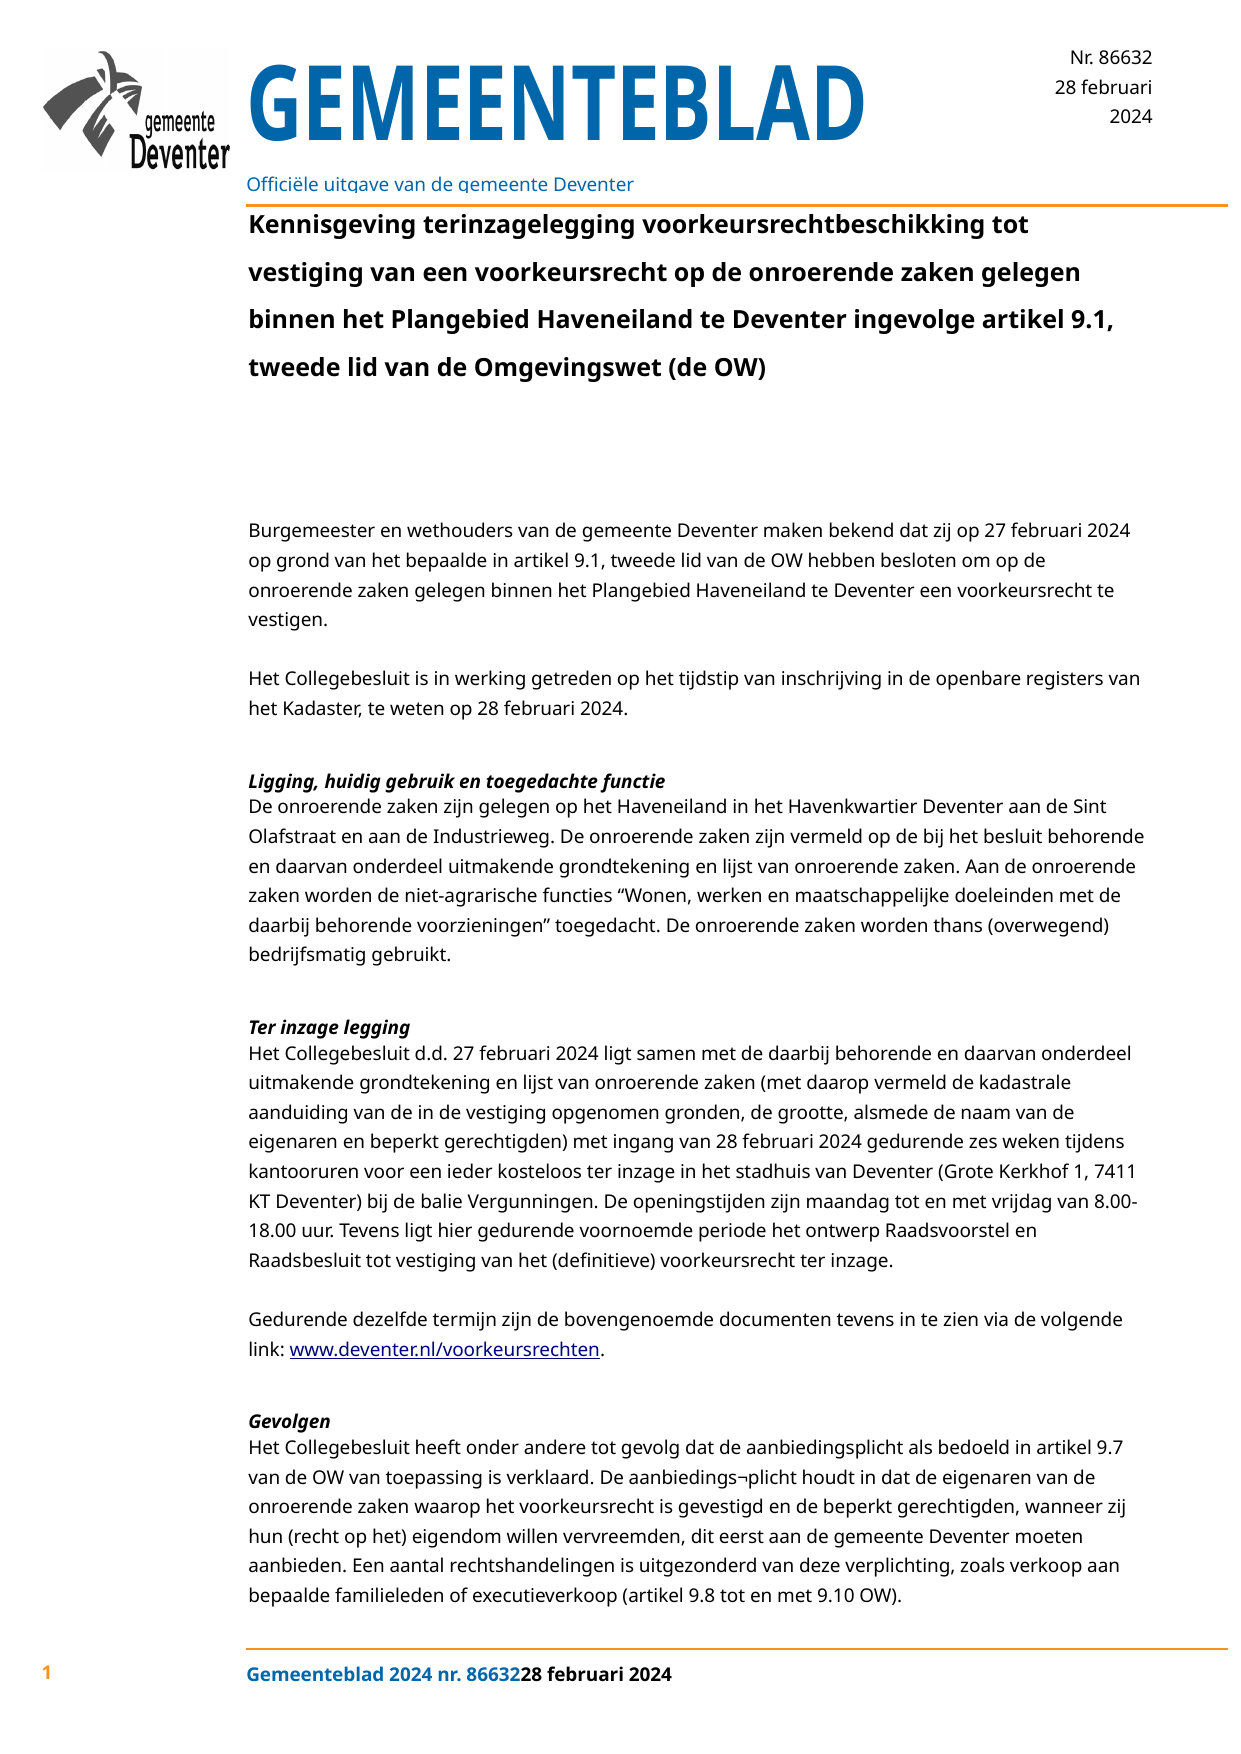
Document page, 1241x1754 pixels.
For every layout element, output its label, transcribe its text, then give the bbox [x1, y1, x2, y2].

text Burgemeester en wethouders van de gemeente Deventer maken bekend dat zij op 27 februari 2024 op grond van het bepaalde in artikel 9.1, tweede lid van de OW hebben besloten om op de onroerende zaken gelegen binnen het Plangebied Haveneiland te Deventer een voorkeursrecht te vestigen. [248, 518, 1152, 632]
text Het Collegebesluit is in werking getreden op het tijdstip van inschrijving in de openbare registers van het Kadaster, te weten op 28 februari 2024. [248, 666, 1152, 721]
text Het Collegebesluit heeft onder andere tot gevolg dat de aanbiedingsplicht als bedoeld in artikel 9.7 van de OW van toepassing is verklaard. De aanbiedings¬plicht houdt in dat de eigenaren van de onroerende zaken waarop het voorkeursrecht is gevestigd en de beperkt gerechtigden, wanneer zij hun (recht op het) eigendom willen vervreemden, dit eerst aan de gemeente Deventer moeten aanbieden. Een aantal rechtshandelingen is uitgezonderd van deze verplichting, zoals verkoop aan bepaalde familieleden of executieverkoop (artikel 9.8 tot en met 9.10 OW). [248, 1434, 1152, 1608]
text Gedurende dezelfde termijn zijn de bovengenoemde documenten tevens in te zien via de volgende link: www.deventer.nl/voorkeursrechten. [248, 1306, 1152, 1362]
text Kennisgeving terinzagelegging voorkeursrechtbeschikking tot vestiging van een voorkeursrecht op de onroerende zaken gelegen binnen het Plangebied Haveneiland te Deventer ingevolge artikel 9.1, tweede lid van de Omgevingswet (de OW) [248, 207, 1152, 384]
text Ligging, huidig gebruik en toegedachte functie [248, 768, 1152, 794]
text Ter inzage legging [248, 1014, 1152, 1040]
picture [41, 47, 231, 172]
text Het Collegebesluit d.d. 27 februari 2024 ligt samen met de daarbij behorende en daarvan onderdeel uitmakende grondtekening en lijst van onroerende zaken (met daarop vermeld de kadastrale aanduiding van de in de vestiging opgenomen gronden, de grootte, alsmede de naam van de eigenaren en beperkt gerechtigden) met ingang van 28 februari 2024 gedurende zes weken tijdens kantooruren voor een ieder kosteloos ter inzage in het stadhuis van Deventer (Grote Kerkhof 1, 7411 KT Deventer) bij de balie Vergunningen. De openingstijden zijn maandag tot en met vrijdag van 8.00-18.00 uur. Tevens ligt hier gedurende voornoemde periode het ontwerp Raadsvoorstel en Raadsbesluit tot vestiging van het (definitieve) voorkeursrecht ter inzage. [248, 1040, 1152, 1273]
text Gevolgen [248, 1408, 1152, 1434]
text De onroerende zaken zijn gelegen op het Haveneiland in het Havenkwartier Deventer aan de Sint Olafstraat en aan de Industrieweg. De onroerende zaken zijn vermeld op de bij het besluit behorende en daarvan onderdeel uitmakende grondtekening en lijst van onroerende zaken. Aan de onroerende zaken worden de niet-agrarische functies “Wonen, werken en maatschappelijke doeleinden met de daarbij behorende voorzieningen” toegedacht. De onroerende zaken worden thans (overwegend) bedrijfsmatig gebruikt. [248, 794, 1152, 967]
